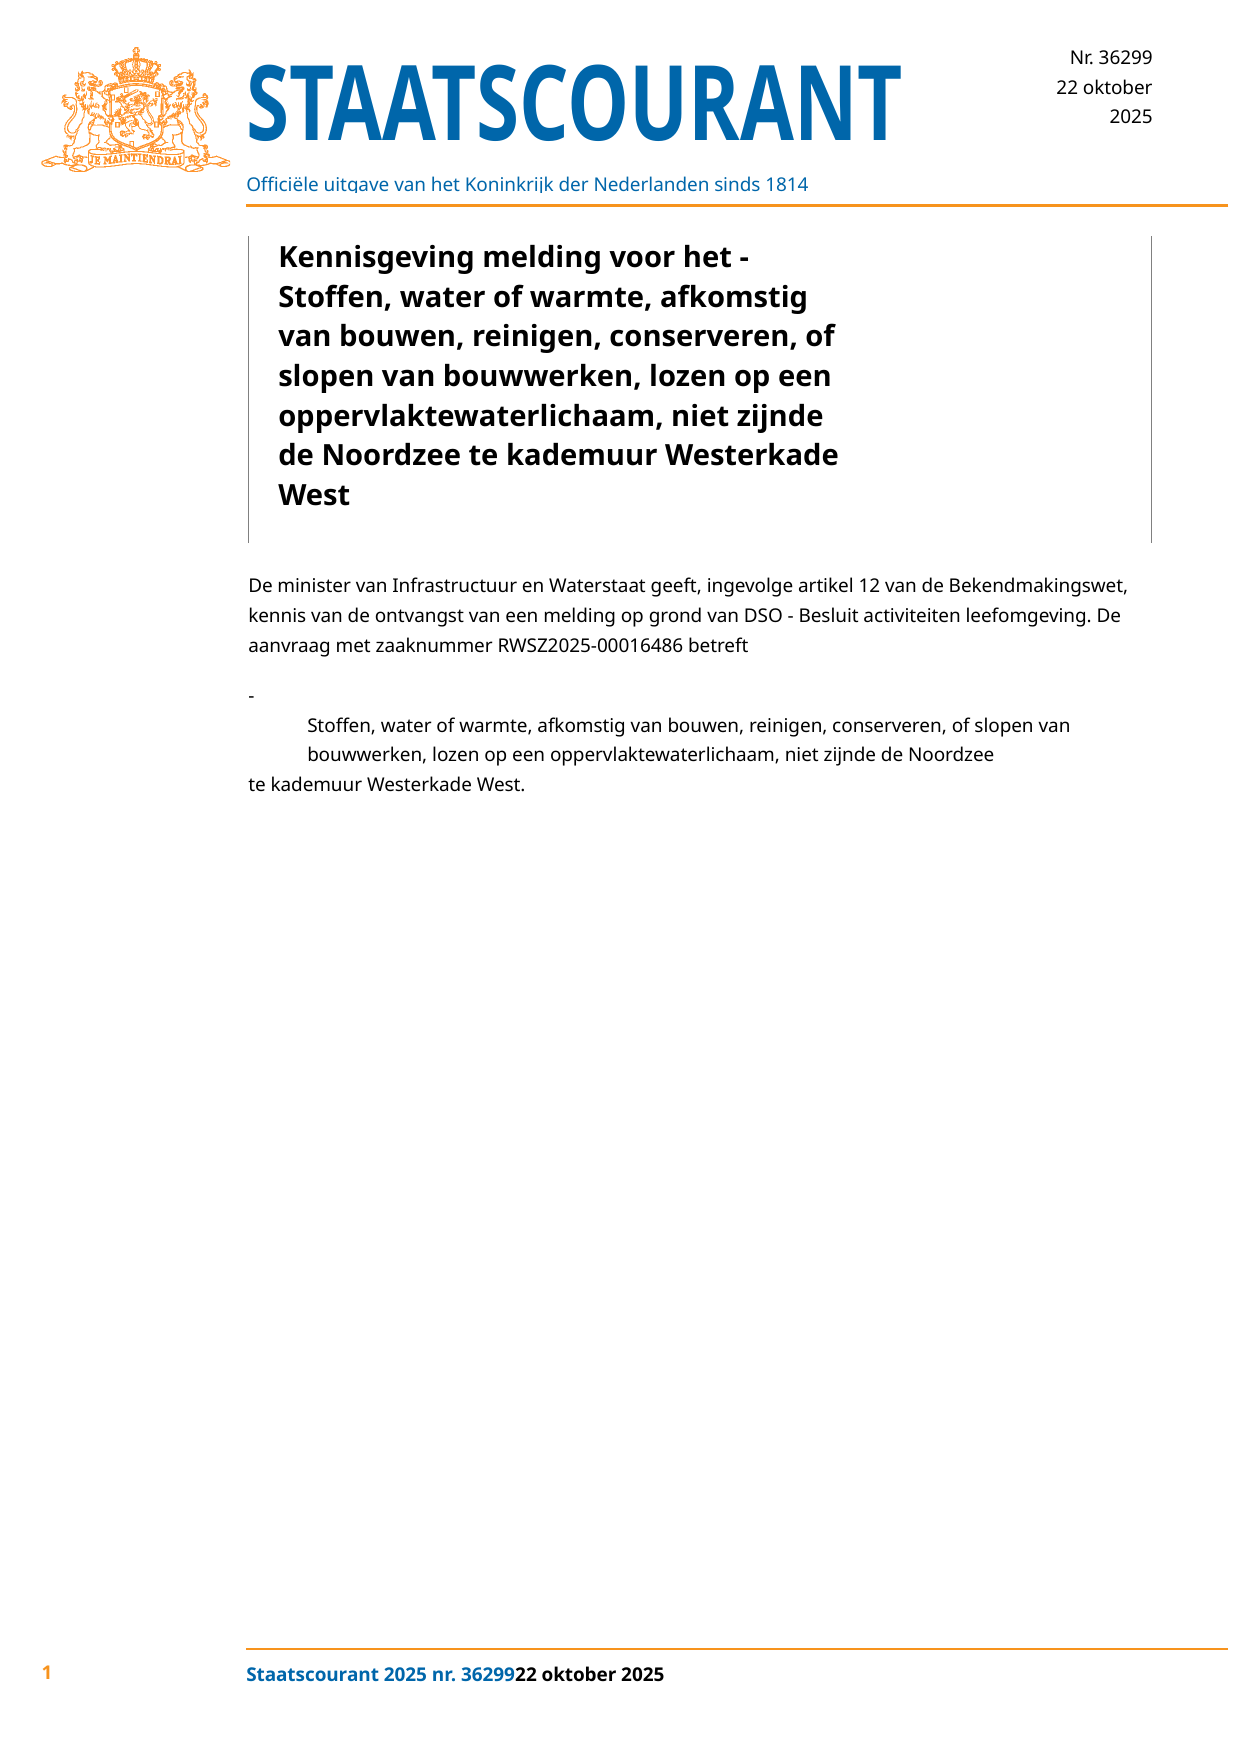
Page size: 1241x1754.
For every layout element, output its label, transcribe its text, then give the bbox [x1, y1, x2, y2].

picture [912, 236, 1090, 414]
table_header Kennisgeving melding voor het -Stoffen, water of warmte, afkomstig van bouwen, reinigen, conserveren, of slopen van bouwwerken, lozen op een oppervlaktewaterlichaam, niet zijnde de Noordzee te kademuur Westerkade West [249, 236, 850, 543]
table_header [850, 414, 1151, 543]
table_header [850, 236, 912, 413]
text De minister van Infrastructuur en Waterstaat geeft, ingevolge artikel 12 van de Bekendmakingswet, kennis van de ontvangst van een melding op grond van DSO - Besluit activiteiten leefomgeving. De aanvraag met zaaknummer RWSZ2025-00016486 betreft [248, 573, 1152, 658]
text te kademuur Westerkade West. [248, 771, 1152, 797]
picture [41, 47, 231, 172]
list Stoffen, water of warmte, afkomstig van bouwen, reinigen, conserveren, of slopen van bouwwerken, lozen op een oppervlaktewaterlichaam, niet zijnde de Noordzee [248, 712, 1152, 767]
table_header [1090, 236, 1151, 413]
